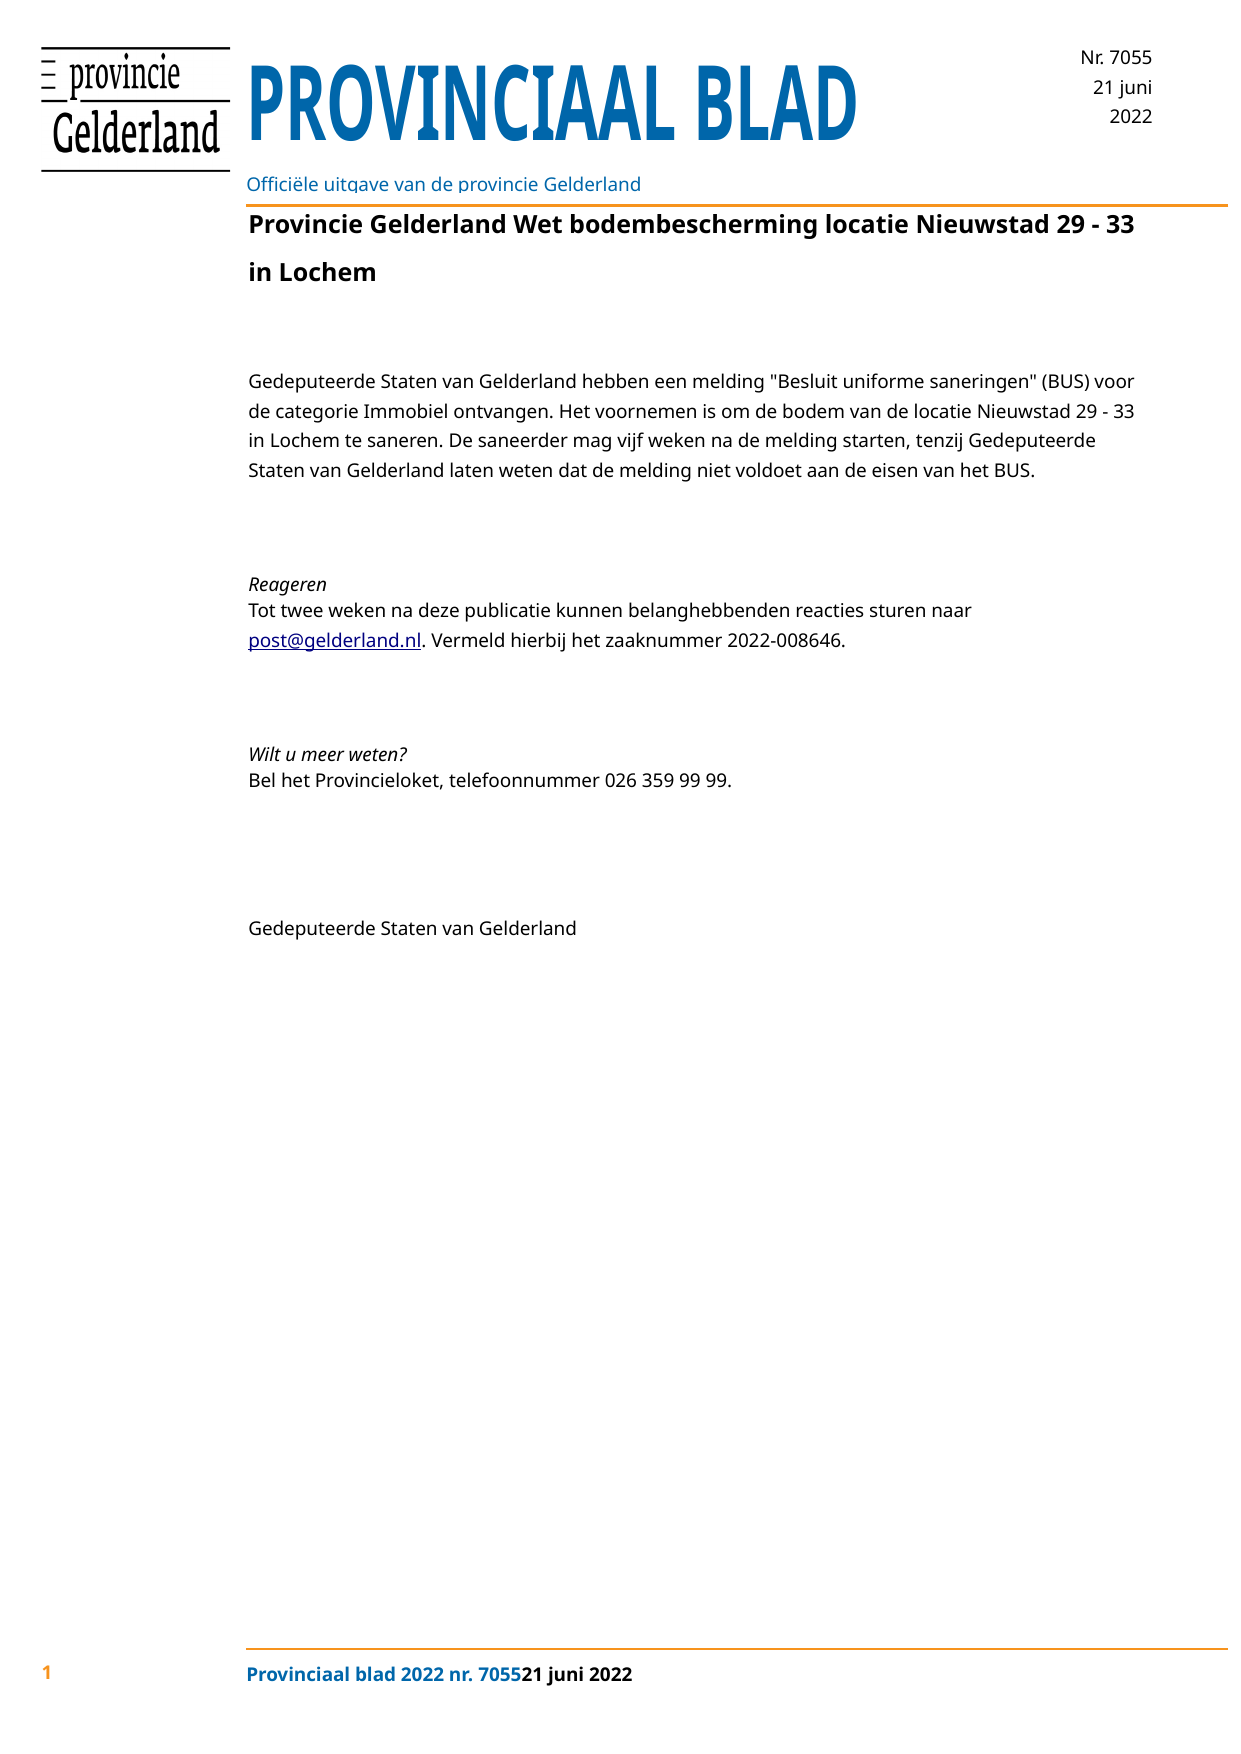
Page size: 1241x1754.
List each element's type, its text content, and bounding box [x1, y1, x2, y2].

text Gedeputeerde Staten van Gelderland hebben een melding "Besluit uniforme saneringen" (BUS) voor de categorie Immobiel ontvangen. Het voornemen is om de bodem van de locatie Nieuwstad 29 - 33 in Lochem te saneren. De saneerder mag vijf weken na de melding starten, tenzij Gedeputeerde Staten van Gelderland laten weten dat de melding niet voldoet aan de eisen van het BUS. [248, 368, 1152, 483]
picture [41, 47, 231, 172]
text Tot twee weken na deze publicatie kunnen belanghebbenden reacties sturen naar post@gelderland.nl. Vermeld hierbij het zaaknummer 2022-008646. [248, 597, 1152, 652]
text Provincie Gelderland Wet bodembescherming locatie Nieuwstad 29 - 33 in Lochem [248, 207, 1152, 288]
text Wilt u meer weten? [248, 741, 1152, 767]
text Reageren [248, 571, 1152, 597]
text Bel het Provincieloket, telefoonnummer 026 359 99 99. [248, 767, 1152, 793]
text Gedeputeerde Staten van Gelderland [248, 916, 1152, 941]
